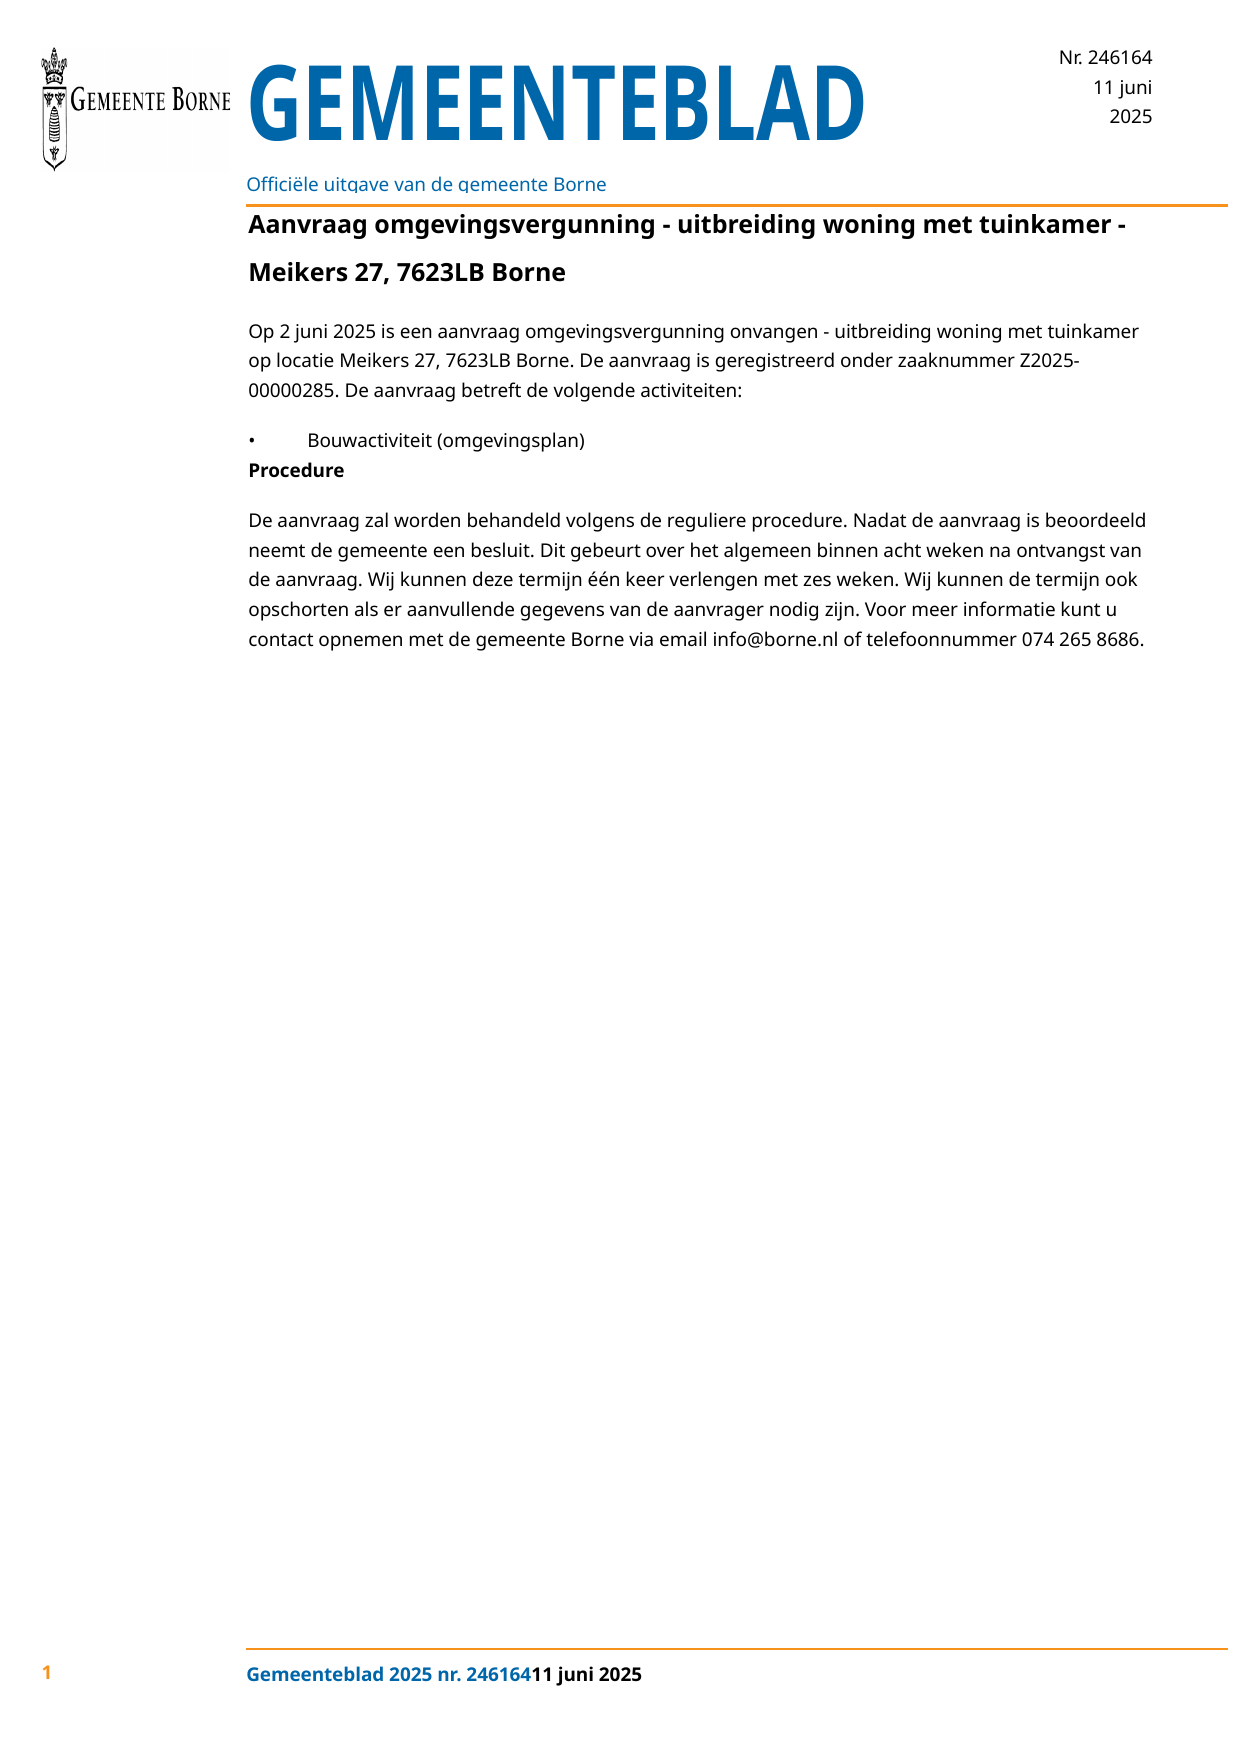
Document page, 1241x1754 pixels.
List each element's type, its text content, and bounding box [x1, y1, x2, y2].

picture [41, 47, 231, 172]
list Bouwactiviteit (omgevingsplan) [248, 427, 1152, 453]
text Procedure [248, 457, 1152, 483]
text De aanvraag zal worden behandeld volgens de reguliere procedure. Nadat de aanvraag is beoordeeld neemt de gemeente een besluit. Dit gebeurt over het algemeen binnen acht weken na ontvangst van de aanvraag. Wij kunnen deze termijn één keer verlengen met zes weken. Wij kunnen de termijn ook opschorten als er aanvullende gegevens van de aanvrager nodig zijn. Voor meer informatie kunt u contact opnemen met de gemeente Borne via email info@borne.nl of telefoonnummer 074 265 8686. [248, 507, 1152, 652]
text Op 2 juni 2025 is een aanvraag omgevingsvergunning onvangen - uitbreiding woning met tuinkamer op locatie Meikers 27, 7623LB Borne. De aanvraag is geregistreerd onder zaaknummer Z2025-00000285. De aanvraag betreft de volgende activiteiten: [248, 318, 1152, 403]
text Aanvraag omgevingsvergunning - uitbreiding woning met tuinkamer - Meikers 27, 7623LB Borne [248, 207, 1152, 288]
